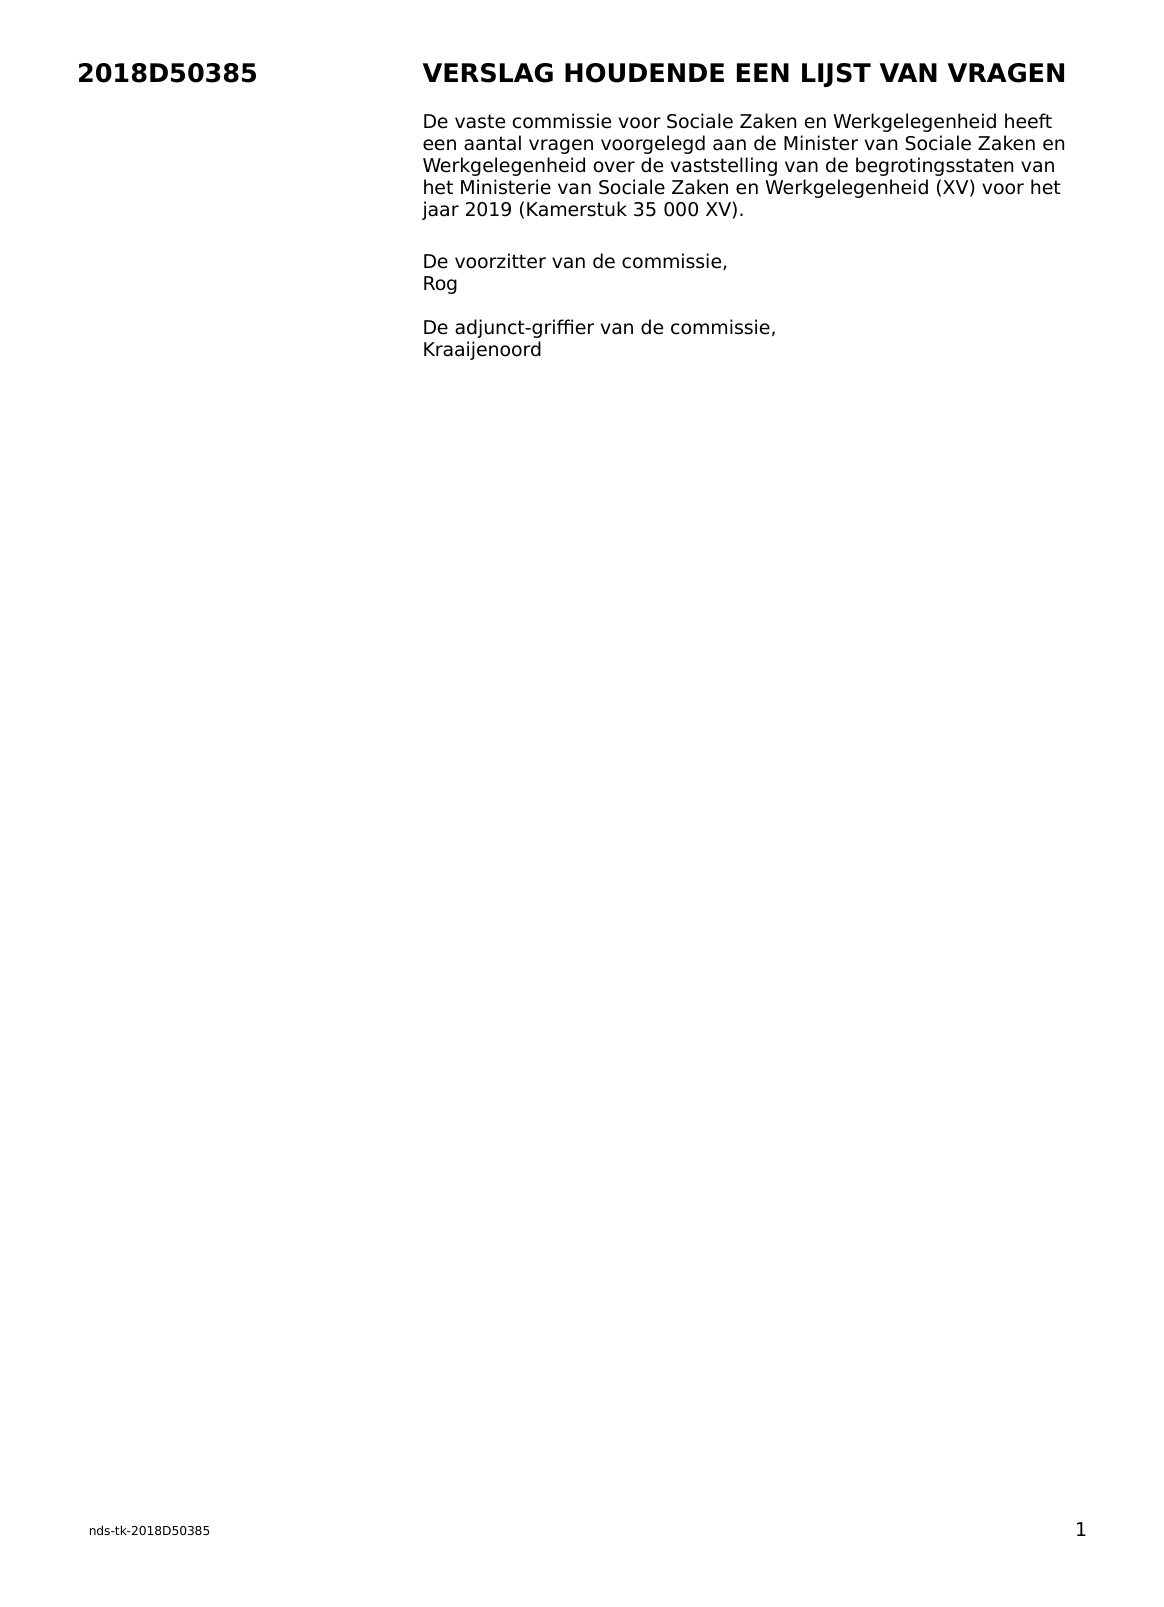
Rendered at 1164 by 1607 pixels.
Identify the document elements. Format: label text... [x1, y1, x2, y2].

text De vaste commissie voor Sociale Zaken en Werkgelegenheid heeft een aantal vragen voorgelegd aan de Minister van Sociale Zaken en Werkgelegenheid over de vaststelling van de begrotingsstaten van het Ministerie van Sociale Zaken en Werkgelegenheid (XV) voor het jaar 2019 (Kamerstuk 35 000 XV). [422, 111, 1087, 221]
text 2018D50385 VERSLAG HOUDENDE EEN LIJST VAN VRAGEN [77, 59, 1087, 89]
text nds-tk-2018D50385 [88, 1524, 323, 1538]
text De voorzitter van de commissie, Rog [422, 251, 1087, 295]
text De adjunct-griffier van de commissie, Kraaijenoord [422, 317, 1087, 361]
